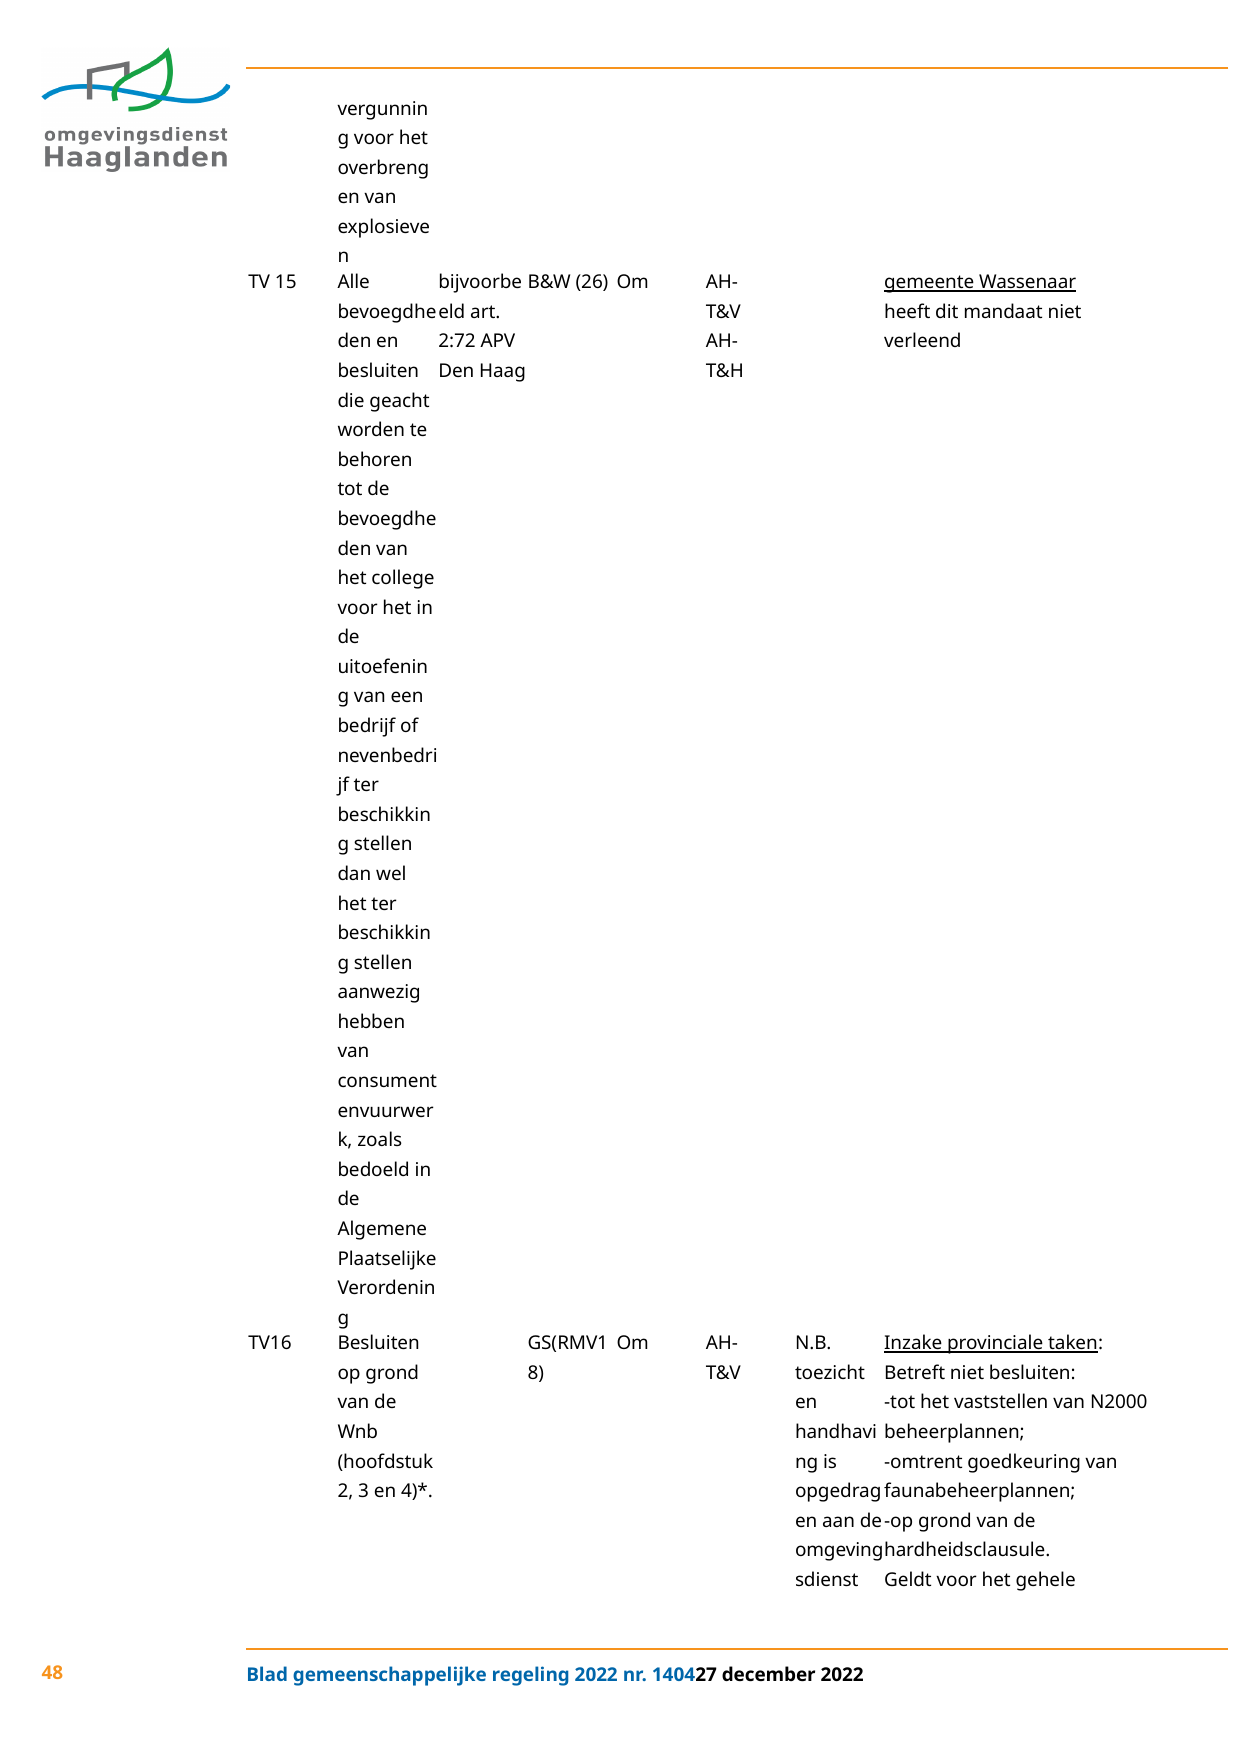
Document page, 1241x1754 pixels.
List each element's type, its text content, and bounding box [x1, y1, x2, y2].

table_cell Om [616, 269, 706, 1329]
table_cell [438, 1330, 527, 1592]
table_cell [527, 95, 616, 268]
table_cell Om [616, 1330, 706, 1592]
table_cell Alle bevoegdheden en besluiten die geacht worden te behoren tot de bevoegdheden van het college voor het in de uitoefening van een bedrijf of nevenbedrijf ter beschikking stellen dan wel het ter beschikking stellen aanwezig hebben van consumentenvuurwerk, zoals bedoeld in de Algemene Plaatselijke Verordening [337, 269, 438, 1329]
table_cell [706, 95, 795, 268]
table_cell [884, 95, 1152, 268]
table_cell GS(RMV18) [527, 1330, 616, 1592]
table_cell [795, 269, 884, 1329]
table_cell B&W (26) [527, 269, 616, 1329]
table_cell [795, 95, 884, 268]
picture [41, 47, 231, 172]
table_cell [616, 95, 706, 268]
table_cell TV 15 [248, 269, 337, 1329]
table_cell [248, 95, 337, 268]
table_cell AH- T&V AH- T&H [706, 269, 795, 1329]
table_cell AH- T&V [706, 1330, 795, 1592]
table_cell bijvoorbeeld art. 2:72 APV Den Haag [438, 269, 527, 1329]
table_cell gemeente Wassenaar heeft dit mandaat niet verleend [884, 269, 1152, 1329]
table_cell vergunning voor het overbrengen van explosieven [337, 95, 438, 268]
table_cell [438, 95, 527, 268]
table_cell Besluiten op grond van de Wnb (hoofdstuk 2, 3 en 4)*. [337, 1330, 438, 1592]
table_cell Inzake provinciale taken: Betreft niet besluiten: -tot het vaststellen van N2000 beheerplannen; -omtrent goedkeuring van faunabeheerplannen; -op grond van de hardheidsclausule. Geldt voor het gehele [884, 1330, 1152, 1592]
table_cell TV16 [248, 1330, 337, 1592]
table_cell N.B. toezicht en handhaving is opgedragen aan de omgevingsdienst [795, 1330, 884, 1592]
